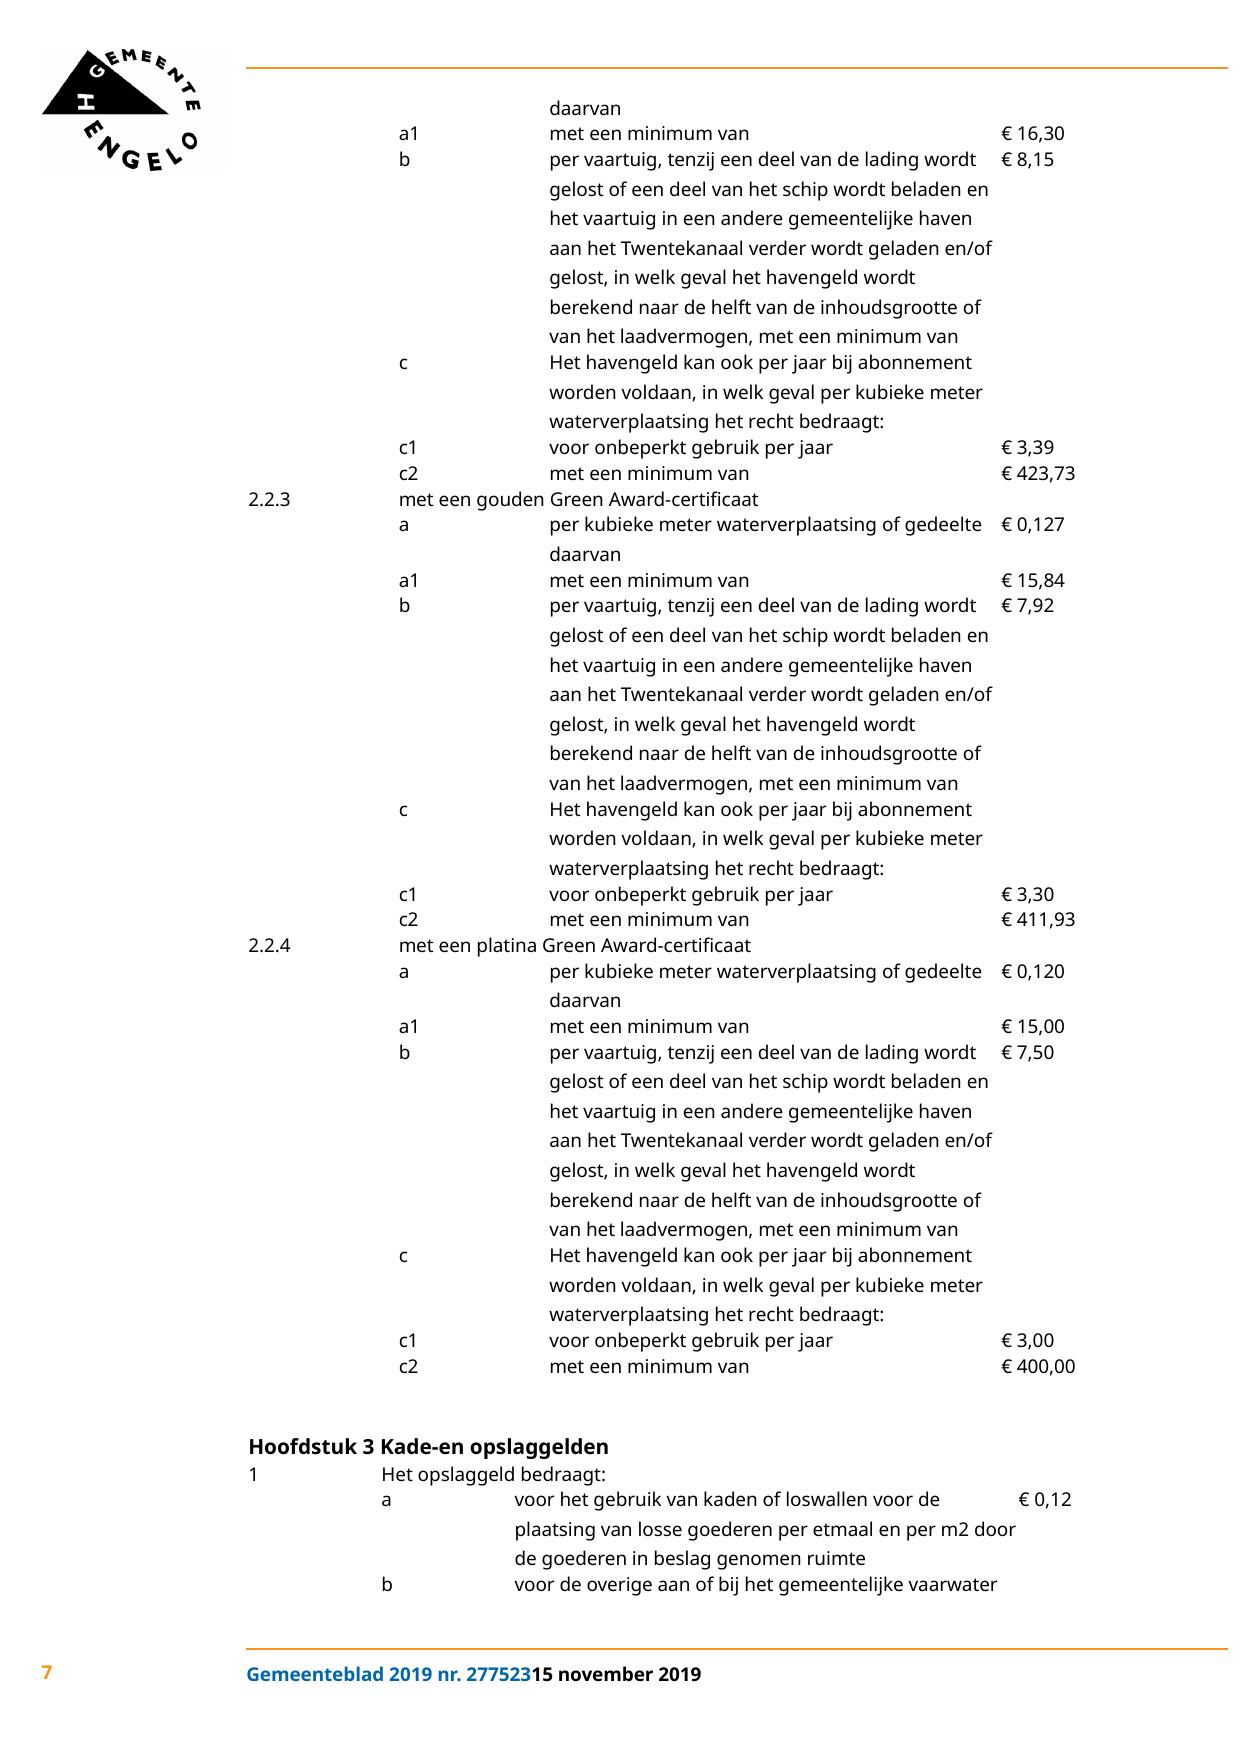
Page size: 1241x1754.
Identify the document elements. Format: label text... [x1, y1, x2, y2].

table_cell € 8,15 [1001, 146, 1152, 349]
table_cell [248, 958, 398, 1013]
table_cell Het havengeld kan ook per jaar bij abonnement worden voldaan, in welk geval per kubieke meter waterverplaatsing het recht bedraagt: [549, 796, 1001, 881]
table_cell Het havengeld kan ook per jaar bij abonnement worden voldaan, in welk geval per kubieke meter waterverplaatsing het recht bedraagt: [549, 1242, 1001, 1327]
table_cell [248, 1039, 398, 1242]
table_cell [248, 1486, 381, 1571]
table_cell voor onbeperkt gebruik per jaar [549, 1327, 1001, 1353]
table_header Het opslaggeld bedraagt: [381, 1461, 1018, 1486]
table_cell b [399, 146, 549, 349]
table_cell b [381, 1571, 514, 1597]
table_cell [248, 1571, 381, 1597]
table_cell [248, 906, 398, 932]
table_cell per vaartuig, tenzij een deel van de lading wordt gelost of een deel van het schip wordt beladen en het vaartuig in een andere gemeentelijke haven aan het Twentekanaal verder wordt geladen en/of gelost, in welk geval het havengeld wordt berekend naar de helft van de inhoudsgrootte of van het laadvermogen, met een minimum van [549, 1039, 1001, 1242]
table_cell met een minimum van [549, 567, 1001, 593]
table_cell c2 [399, 1353, 549, 1378]
table_cell [248, 146, 398, 349]
table_header 1 [248, 1461, 381, 1486]
table_cell € 7,50 [1001, 1039, 1152, 1242]
table_cell 2.2.4 [248, 932, 398, 958]
text Hoofdstuk 3 Kade-en opslaggelden [248, 1432, 1152, 1461]
table_cell [248, 1327, 398, 1353]
table_cell € 0,120 [1001, 958, 1152, 1013]
table_cell met een minimum van [549, 121, 1001, 146]
table_cell met een platina Green Award-certificaat [399, 932, 1001, 958]
table_cell a [381, 1486, 514, 1571]
table_cell voor onbeperkt gebruik per jaar [549, 881, 1001, 906]
table_cell [399, 95, 549, 121]
table_cell [248, 1013, 398, 1039]
table_cell [248, 512, 398, 567]
table_cell c2 [399, 906, 549, 932]
table_cell per kubieke meter waterverplaatsing of gedeelte daarvan [549, 958, 1001, 1013]
table_cell c [399, 796, 549, 881]
table_cell € 423,73 [1001, 460, 1152, 486]
table_cell € 3,00 [1001, 1327, 1152, 1353]
table_cell a1 [399, 121, 549, 146]
table_cell [248, 95, 398, 121]
table_cell € 0,12 [1018, 1486, 1152, 1571]
table_cell c2 [399, 460, 549, 486]
table_cell [248, 567, 398, 593]
table_cell [248, 460, 398, 486]
table_cell € 15,00 [1001, 1013, 1152, 1039]
table_cell € 411,93 [1001, 906, 1152, 932]
table_cell a1 [399, 567, 549, 593]
table_cell [248, 796, 398, 881]
table_cell [248, 434, 398, 460]
table_cell c [399, 350, 549, 434]
table_cell a [399, 512, 549, 567]
table_cell per vaartuig, tenzij een deel van de lading wordt gelost of een deel van het schip wordt beladen en het vaartuig in een andere gemeentelijke haven aan het Twentekanaal verder wordt geladen en/of gelost, in welk geval het havengeld wordt berekend naar de helft van de inhoudsgrootte of van het laadvermogen, met een minimum van [549, 593, 1001, 796]
table_cell per vaartuig, tenzij een deel van de lading wordt gelost of een deel van het schip wordt beladen en het vaartuig in een andere gemeentelijke haven aan het Twentekanaal verder wordt geladen en/of gelost, in welk geval het havengeld wordt berekend naar de helft van de inhoudsgrootte of van het laadvermogen, met een minimum van [549, 146, 1001, 349]
table_cell € 15,84 [1001, 567, 1152, 593]
table_cell b [399, 593, 549, 796]
table_cell met een minimum van [549, 460, 1001, 486]
table_cell € 0,127 [1001, 512, 1152, 567]
table_cell € 7,92 [1001, 593, 1152, 796]
table_cell met een minimum van [549, 906, 1001, 932]
table_cell [1001, 796, 1152, 881]
table_cell a1 [399, 1013, 549, 1039]
table_cell € 400,00 [1001, 1353, 1152, 1378]
table_cell [1018, 1571, 1152, 1597]
table_cell daarvan [549, 95, 1001, 121]
table_cell [248, 350, 398, 434]
table_cell [248, 1353, 398, 1378]
table_cell [1001, 932, 1152, 958]
table_cell [248, 121, 398, 146]
table_cell c1 [399, 1327, 549, 1353]
table_cell [248, 1242, 398, 1327]
table_cell a [399, 958, 549, 1013]
table_cell [248, 881, 398, 906]
table_cell voor de overige aan of bij het gemeentelijke vaarwater [514, 1571, 1018, 1597]
table_cell voor het gebruik van kaden of loswallen voor de plaatsing van losse goederen per etmaal en per m2 door de goederen in beslag genomen ruimte [514, 1486, 1018, 1571]
table_cell [1001, 95, 1152, 121]
table_header [1018, 1461, 1152, 1486]
table_cell [248, 593, 398, 796]
table_cell € 3,39 [1001, 434, 1152, 460]
table_cell € 3,30 [1001, 881, 1152, 906]
table_cell [1001, 1242, 1152, 1327]
table_cell b [399, 1039, 549, 1242]
table_cell voor onbeperkt gebruik per jaar [549, 434, 1001, 460]
table_cell € 16,30 [1001, 121, 1152, 146]
table_cell [1001, 350, 1152, 434]
table_cell met een minimum van [549, 1013, 1001, 1039]
table_cell c [399, 1242, 549, 1327]
picture [41, 47, 231, 172]
table_cell met een minimum van [549, 1353, 1001, 1378]
table_cell c1 [399, 881, 549, 906]
table_cell per kubieke meter waterverplaatsing of gedeelte daarvan [549, 512, 1001, 567]
table_cell Het havengeld kan ook per jaar bij abonnement worden voldaan, in welk geval per kubieke meter waterverplaatsing het recht bedraagt: [549, 350, 1001, 434]
table_cell 2.2.3 [248, 486, 398, 512]
table_cell c1 [399, 434, 549, 460]
table_cell [1001, 486, 1152, 512]
table_cell met een gouden Green Award-certificaat [399, 486, 1001, 512]
